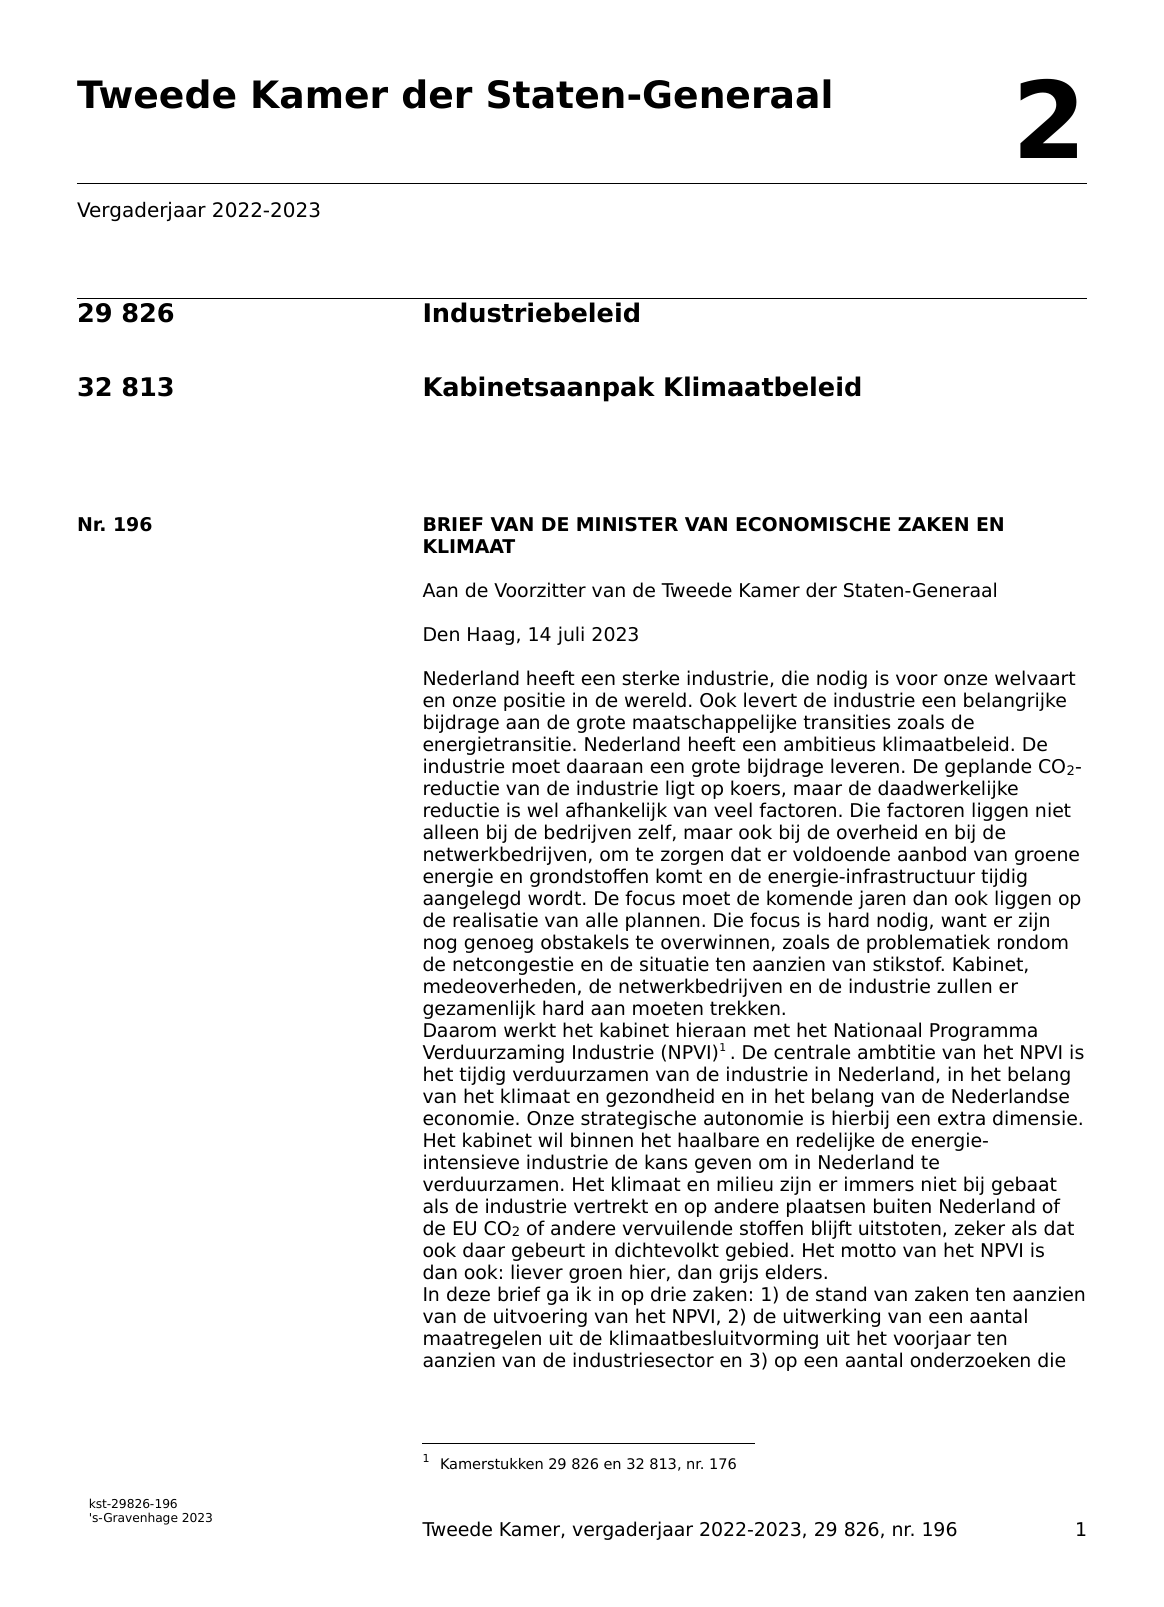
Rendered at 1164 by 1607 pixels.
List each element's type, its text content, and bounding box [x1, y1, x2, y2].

text Daarom werkt het kabinet hieraan met het Nationaal Programma Verduurzaming Industrie (NPVI). De centrale ambtitie van het NPVI is het tijdig verduurzamen van de industrie in Nederland, in het belang van het klimaat en gezondheid en in het belang van de Nederlandse economie. Onze strategische autonomie is hierbij een extra dimensie. Het kabinet wil binnen het haalbare en redelijke de energie-intensieve industrie de kans geven om in Nederland te verduurzamen. Het klimaat en milieu zijn er immers niet bij gebaat als de industrie vertrekt en op andere plaatsen buiten Nederland of de EU CO2 of andere vervuilende stoffen blijft uitstoten, zeker als dat ook daar gebeurt in dichtevolkt gebied. Het motto van het NPVI is dan ook: liever groen hier, dan grijs elders. [422, 1020, 1087, 1284]
text Nederland heeft een sterke industrie, die nodig is voor onze welvaart en onze positie in de wereld. Ook levert de industrie een belangrijke bijdrage aan de grote maatschappelijke transities zoals de energietransitie. Nederland heeft een ambitieus klimaatbeleid. De industrie moet daaraan een grote bijdrage leveren. De geplande CO2-reductie van de industrie ligt op koers, maar de daadwerkelijke reductie is wel afhankelijk van veel factoren. Die factoren liggen niet alleen bij de bedrijven zelf, maar ook bij de overheid en bij de netwerkbedrijven, om te zorgen dat er voldoende aanbod van groene energie en grondstoffen komt en de energie-infrastructuur tijdig aangelegd wordt. De focus moet de komende jaren dan ook liggen op de realisatie van alle plannen. Die focus is hard nodig, want er zijn nog genoeg obstakels te overwinnen, zoals de problematiek rondom de netcongestie en de situatie ten aanzien van stikstof. Kabinet, medeoverheden, de netwerkbedrijven en de industrie zullen er gezamenlijk hard aan moeten trekken. [422, 668, 1087, 1020]
text Kamerstukken 29 826 en 32 813, nr. 176 [422, 1452, 1087, 1474]
text Aan de Voorzitter van de Tweede Kamer der Staten-Generaal [422, 580, 1087, 602]
table_header 2 [886, 59, 1087, 183]
subtitle 32 813 Kabinetsaanpak Klimaatbeleid [77, 373, 1087, 403]
text In deze brief ga ik in op drie zaken: 1) de stand van zaken ten aanzien van de uitvoering van het NPVI, 2) de uitwerking van een aantal maatregelen uit de klimaatbesluitvorming uit het voorjaar ten aanzien van de industriesector en 3) op een aantal onderzoeken die [422, 1284, 1087, 1372]
subtitle Nr. 196 BRIEF VAN DE MINISTER VAN ECONOMISCHE ZAKEN EN KLIMAAT [77, 514, 1087, 558]
subtitle 29 826 Industriebeleid [77, 299, 1087, 329]
text 's-Gravenhage 2023 [88, 1511, 323, 1525]
table_header Tweede Kamer der Staten-Generaal [77, 59, 886, 183]
text kst-29826-196 [88, 1497, 323, 1511]
text Den Haag, 14 juli 2023 [422, 624, 1087, 646]
table_cell Vergaderjaar 2022-2023 [77, 184, 1087, 298]
